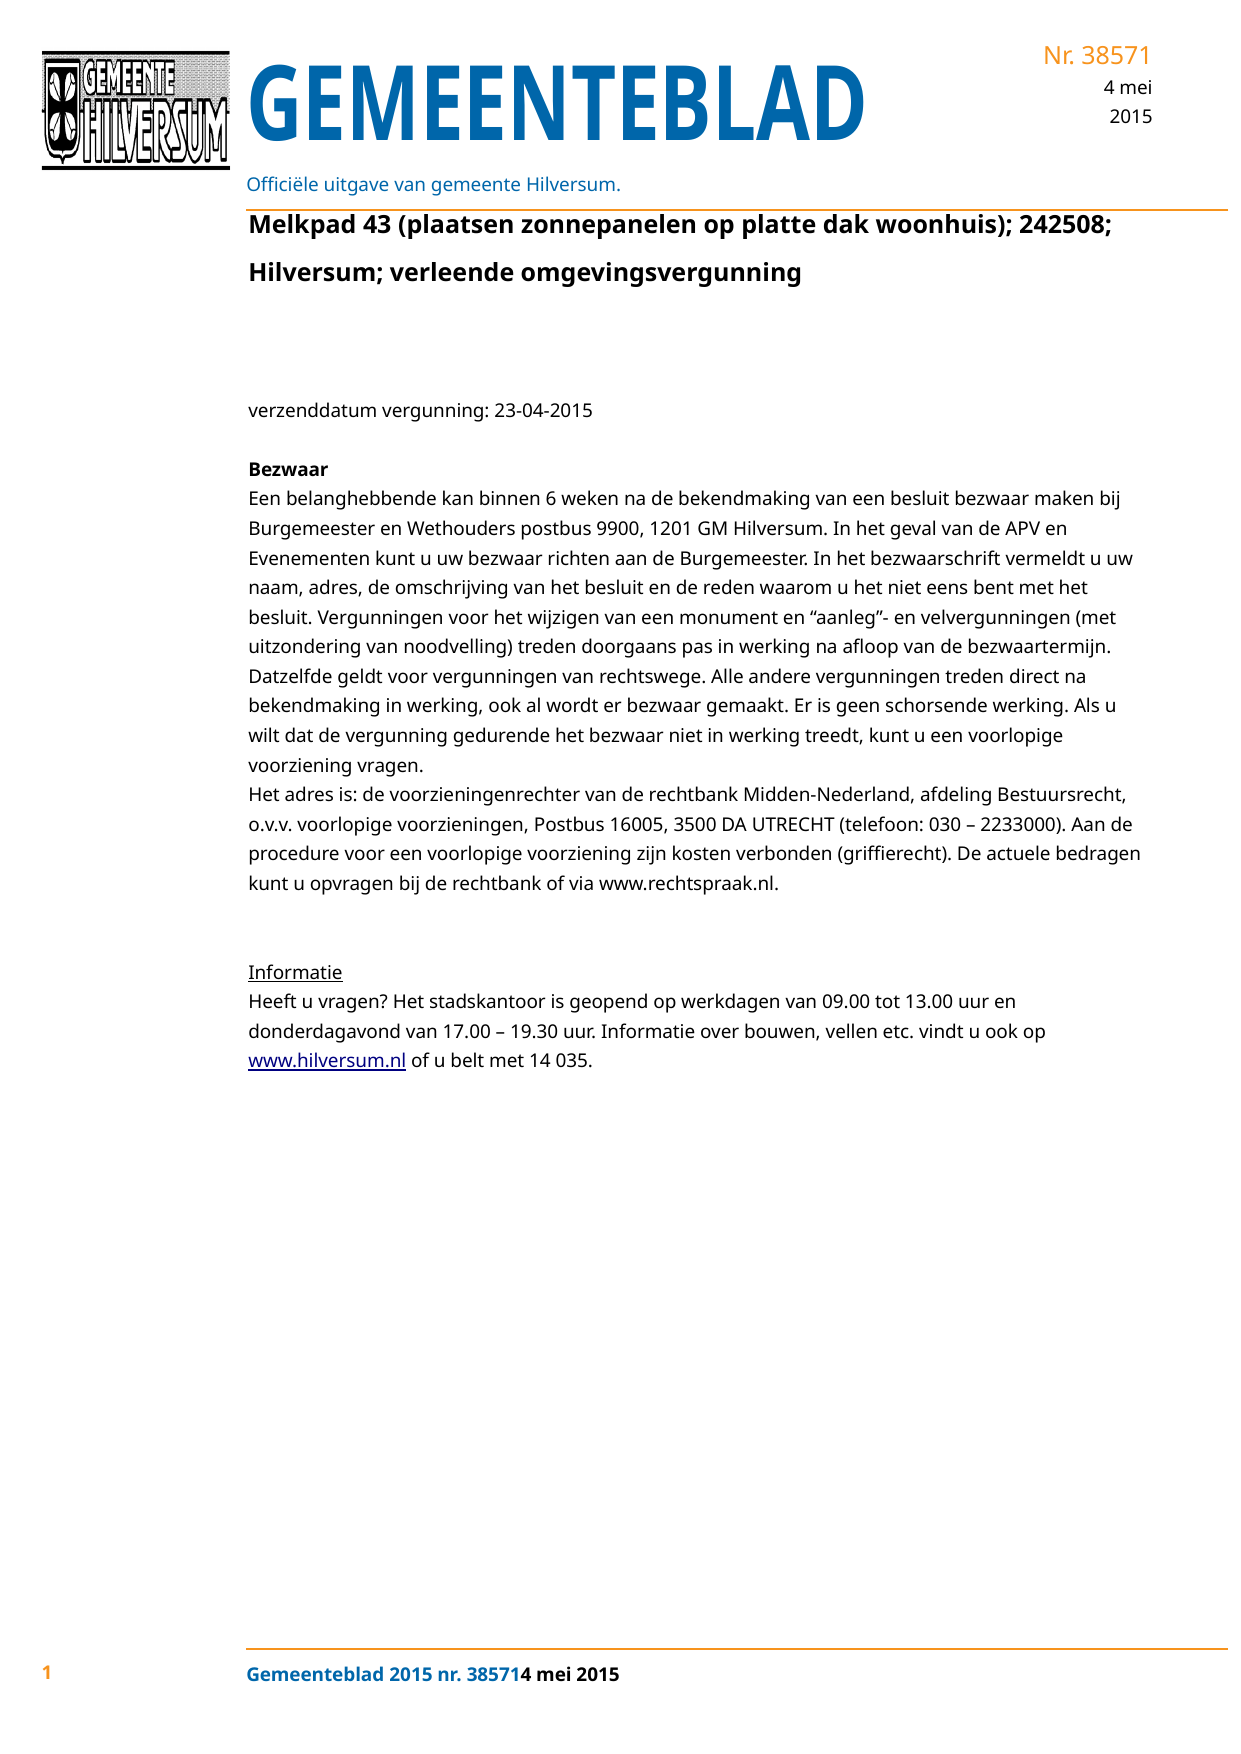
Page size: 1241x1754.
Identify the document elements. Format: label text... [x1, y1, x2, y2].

text Een belanghebbende kan binnen 6 weken na de bekendmaking van een besluit bezwaar maken bij Burgemeester en Wethouders postbus 9900, 1201 GM Hilversum. In het geval van de APV en Evenementen kunt u uw bezwaar richten aan de Burgemeester. In het bezwaarschrift vermeldt u uw naam, adres, de omschrijving van het besluit en de reden waarom u het niet eens bent met het besluit. Vergunningen voor het wijzigen van een monument en “aanleg”- en velvergunningen (met uitzondering van noodvelling) treden doorgaans pas in werking na afloop van de bezwaartermijn. Datzelfde geldt voor vergunningen van rechtswege. Alle andere vergunningen treden direct na bekendmaking in werking, ook al wordt er bezwaar gemaakt. Er is geen schorsende werking. Als u wilt dat de vergunning gedurende het bezwaar niet in werking treedt, kunt u een voorlopige voorziening vragen. [248, 486, 1152, 777]
text Bezwaar [248, 456, 1152, 482]
text verzenddatum vergunning: 23-04-2015 [248, 397, 1152, 422]
text Heeft u vragen? Het stadskantoor is geopend op werkdagen van 09.00 tot 13.00 uur en donderdagavond van 17.00 – 19.30 uur. Informatie over bouwen, vellen etc. vindt u ook op www.hilversum.nl of u belt met 14 035. [248, 988, 1152, 1073]
text Het adres is: de voorzieningenrechter van de rechtbank Midden-Nederland, afdeling Bestuursrecht, o.v.v. voorlopige voorzieningen, Postbus 16005, 3500 DA UTRECHT (telefoon: 030 – 2233000). Aan de procedure voor een voorlopige voorziening zijn kosten verbonden (griffierecht). De actuele bedragen kunt u opvragen bij de rechtbank of via www.rechtspraak.nl. [248, 781, 1152, 896]
picture [41, 47, 231, 172]
text Melkpad 43 (plaatsen zonnepanelen op platte dak woonhuis); 242508; Hilversum; verleende omgevingsvergunning [248, 211, 1152, 288]
text Informatie [248, 959, 1152, 984]
